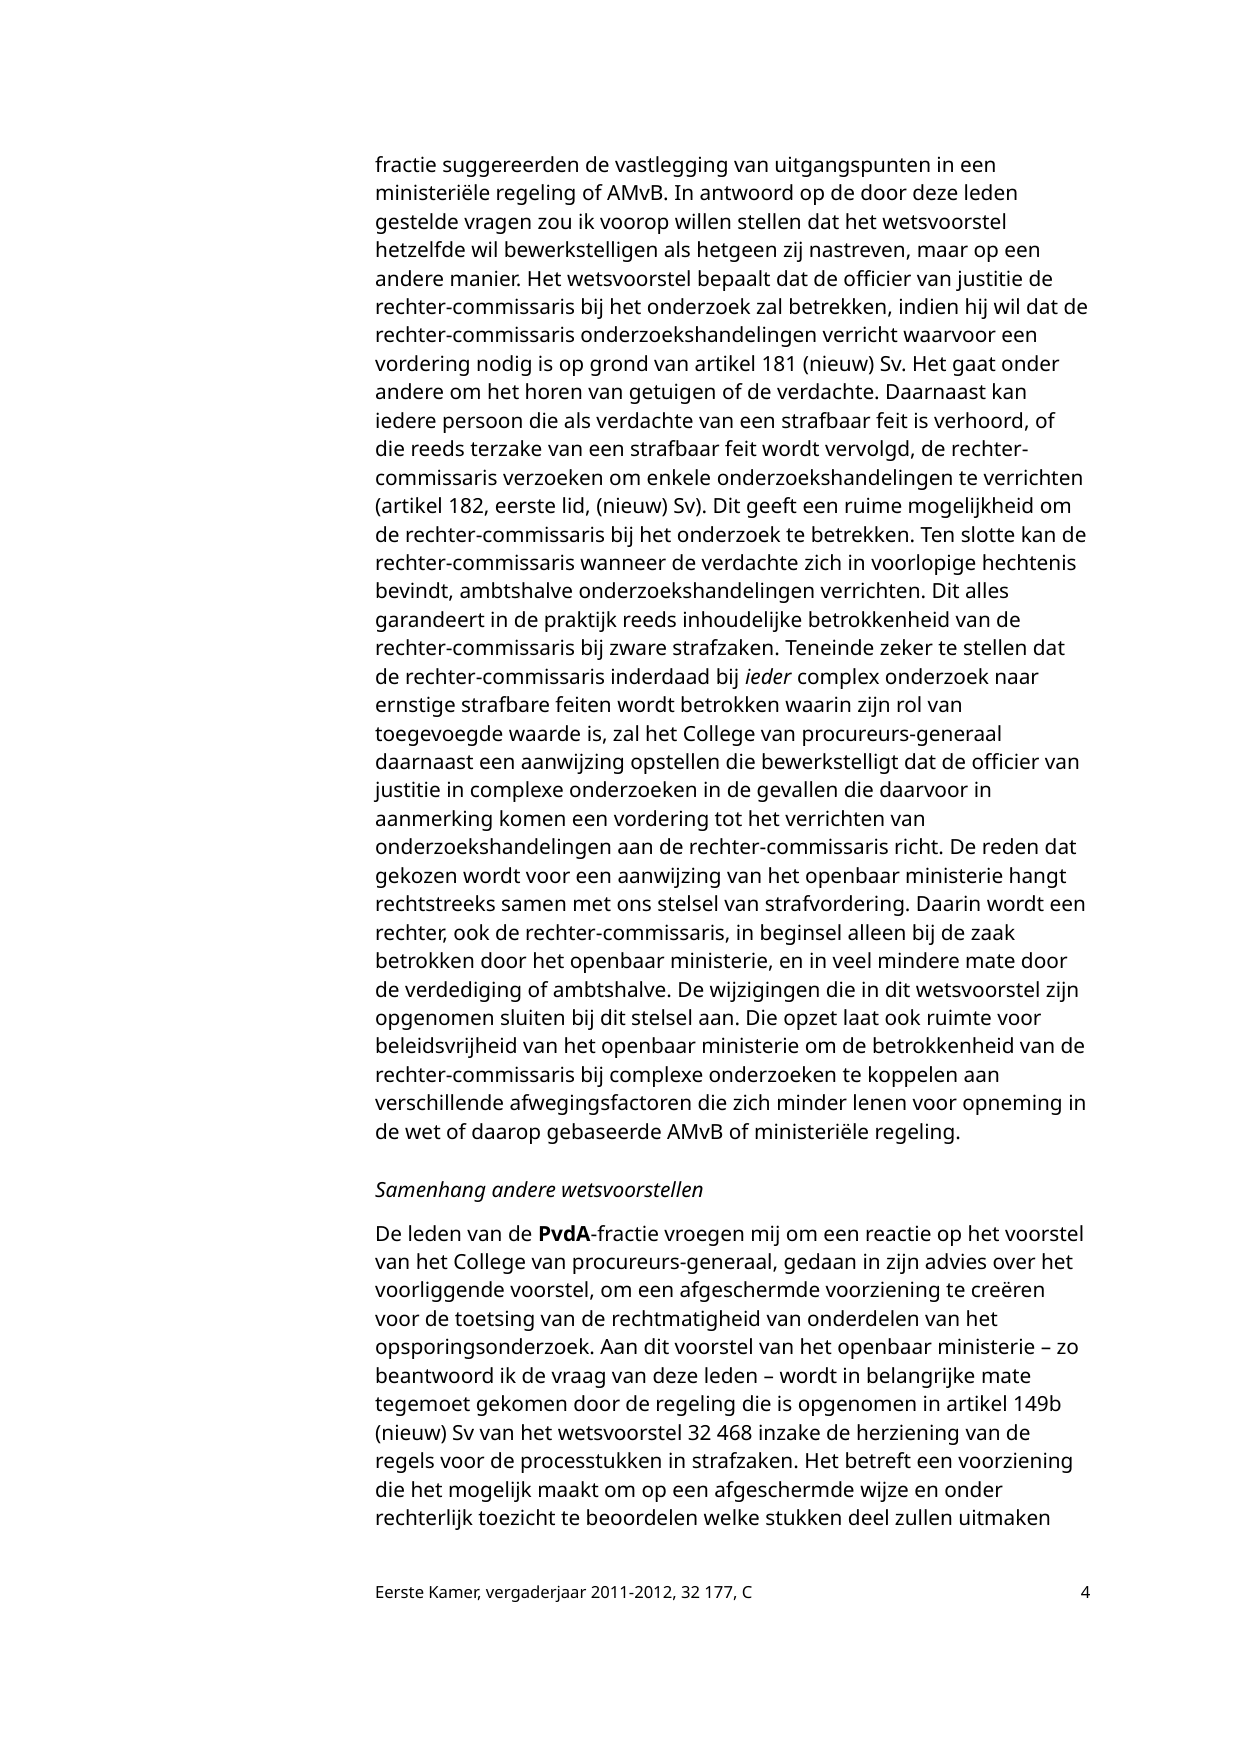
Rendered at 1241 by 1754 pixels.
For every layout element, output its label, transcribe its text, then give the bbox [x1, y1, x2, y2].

text fractie suggereerden de vastlegging van uitgangspunten in een ministeriële regeling of AMvB. In antwoord op de door deze leden gestelde vragen zou ik voorop willen stellen dat het wetsvoorstel hetzelfde wil bewerkstelligen als hetgeen zij nastreven, maar op een andere manier. Het wetsvoorstel bepaalt dat de officier van justitie de rechter-commissaris bij het onderzoek zal betrekken, indien hij wil dat de rechter-commissaris onderzoekshandelingen verricht waarvoor een vordering nodig is op grond van artikel 181 (nieuw) Sv. Het gaat onder andere om het horen van getuigen of de verdachte. Daarnaast kan iedere persoon die als verdachte van een strafbaar feit is verhoord, of die reeds terzake van een strafbaar feit wordt vervolgd, de rechter-commissaris verzoeken om enkele onderzoekshandelingen te verrichten (artikel 182, eerste lid, (nieuw) Sv). Dit geeft een ruime mogelijkheid om de rechter-commissaris bij het onderzoek te betrekken. Ten slotte kan de rechter-commissaris wanneer de verdachte zich in voorlopige hechtenis bevindt, ambtshalve onderzoekshandelingen verrichten. Dit alles garandeert in de praktijk reeds inhoudelijke betrokkenheid van de rechter-commissaris bij zware strafzaken. Teneinde zeker te stellen dat de rechter-commissaris inderdaad bij ieder complex onderzoek naar ernstige strafbare feiten wordt betrokken waarin zijn rol van toegevoegde waarde is, zal het College van procureurs-generaal daarnaast een aanwijzing opstellen die bewerkstelligt dat de officier van justitie in complexe onderzoeken in de gevallen die daarvoor in aanmerking komen een vordering tot het verrichten van onderzoekshandelingen aan de rechter-commissaris richt. De reden dat gekozen wordt voor een aanwijzing van het openbaar ministerie hangt rechtstreeks samen met ons stelsel van strafvordering. Daarin wordt een rechter, ook de rechter-commissaris, in beginsel alleen bij de zaak betrokken door het openbaar ministerie, en in veel mindere mate door de verdediging of ambtshalve. De wijzigingen die in dit wetsvoorstel zijn opgenomen sluiten bij dit stelsel aan. Die opzet laat ook ruimte voor beleidsvrijheid van het openbaar ministerie om de betrokkenheid van de rechter-commissaris bij complexe onderzoeken te koppelen aan verschillende afwegingsfactoren die zich minder lenen voor opneming in de wet of daarop gebaseerde AMvB of ministeriële regeling. [375, 150, 1090, 1145]
text Samenhang andere wetsvoorstellen [375, 1175, 1090, 1204]
text De leden van de PvdA-fractie vroegen mij om een reactie op het voorstel van het College van procureurs-generaal, gedaan in zijn advies over het voorliggende voorstel, om een afgeschermde voorziening te creëren voor de toetsing van de rechtmatigheid van onderdelen van het opsporingsonderzoek. Aan dit voorstel van het openbaar ministerie – zo beantwoord ik de vraag van deze leden – wordt in belangrijke mate tegemoet gekomen door de regeling die is opgenomen in artikel 149b (nieuw) Sv van het wetsvoorstel 32 468 inzake de herziening van de regels voor de processtukken in strafzaken. Het betreft een voorziening die het mogelijk maakt om op een afgeschermde wijze en onder rechterlijk toezicht te beoordelen welke stukken deel zullen uitmaken [375, 1219, 1090, 1532]
